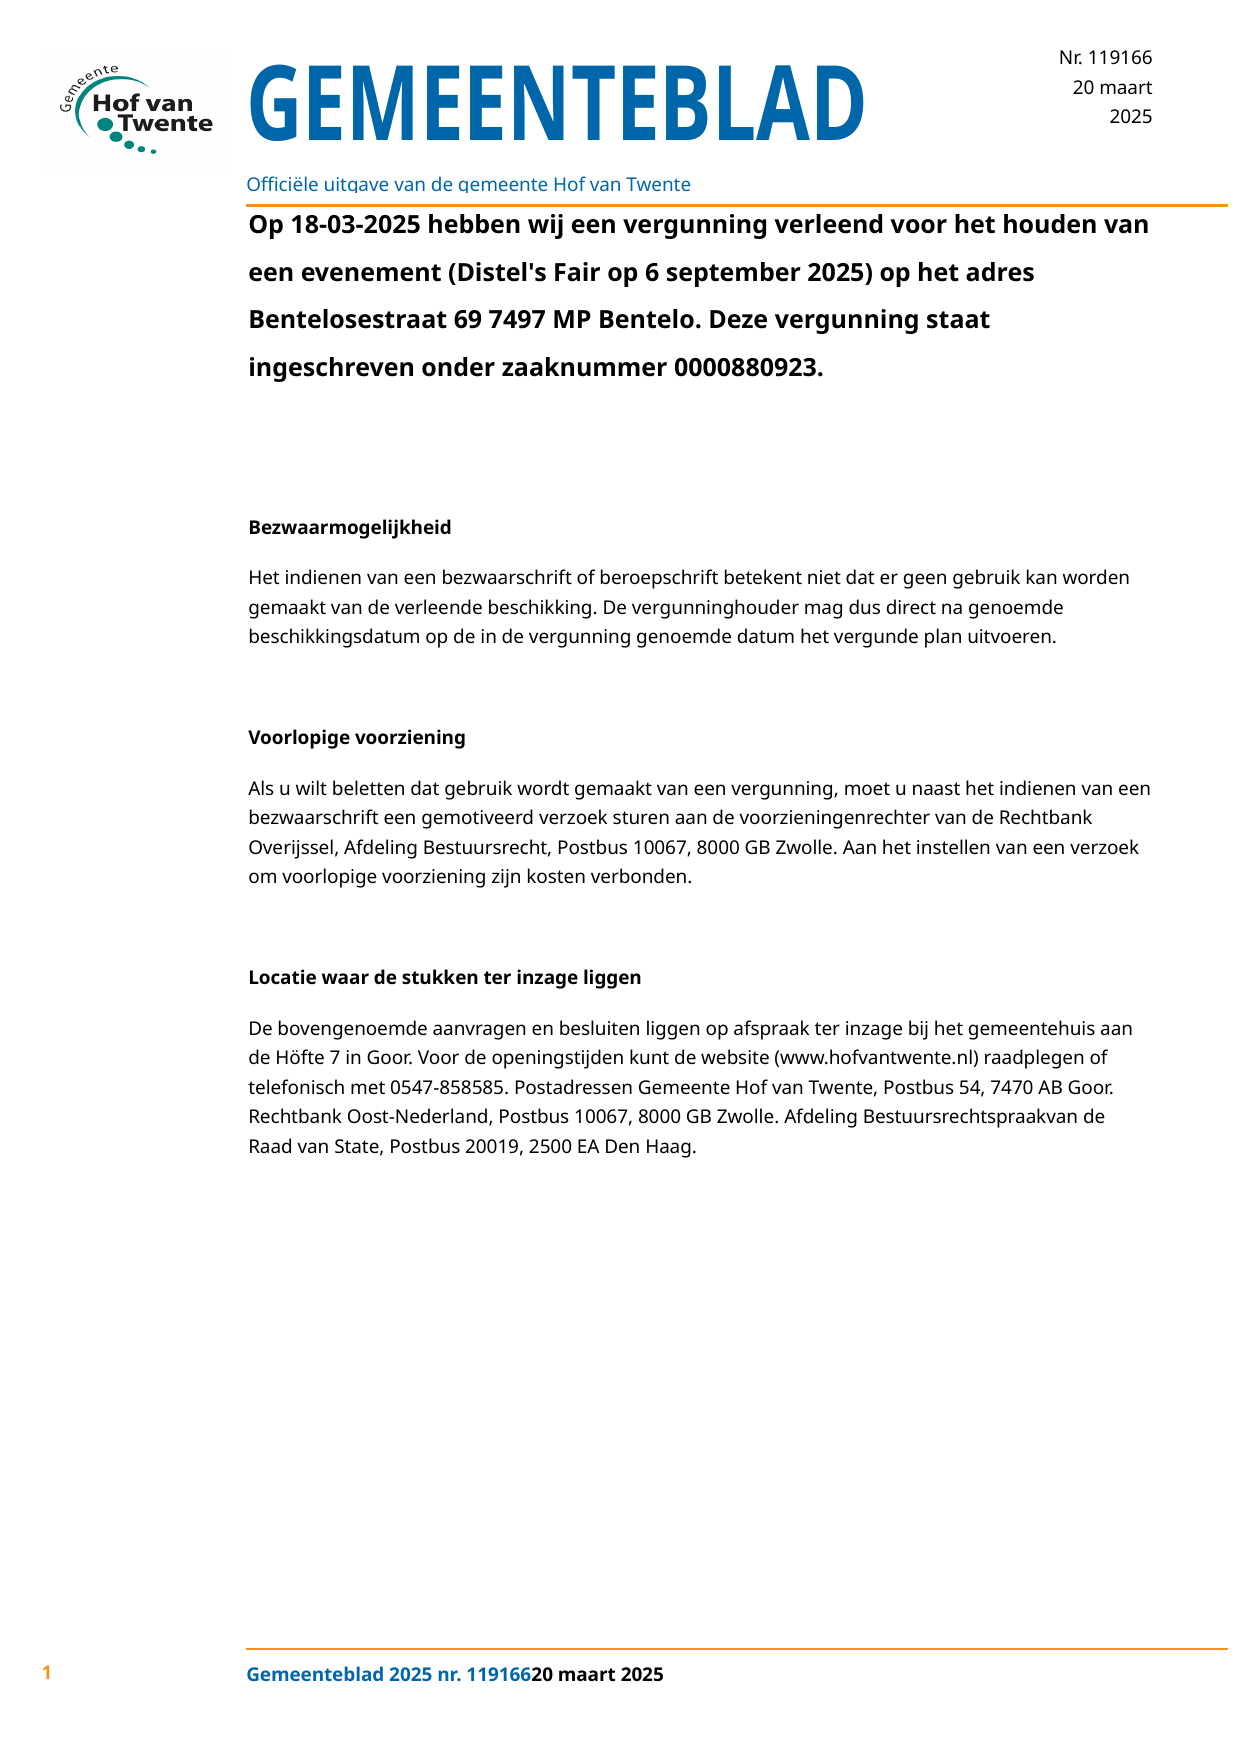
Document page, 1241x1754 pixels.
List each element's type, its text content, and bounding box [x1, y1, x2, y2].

text Locatie waar de stukken ter inzage liggen [248, 964, 1152, 990]
text Voorlopige voorziening [248, 724, 1152, 750]
text Op 18-03-2025 hebben wij een vergunning verleend voor het houden van een evenement (Distel's Fair op 6 september 2025) op het adres Bentelosestraat 69 7497 MP Bentelo. Deze vergunning staat ingeschreven onder zaaknummer 0000880923. [248, 207, 1152, 384]
text De bovengenoemde aanvragen en besluiten liggen op afspraak ter inzage bij het gemeentehuis aan de Höfte 7 in Goor. Voor de openingstijden kunt de website (www.hofvantwente.nl) raadplegen of telefonisch met 0547-858585. Postadressen Gemeente Hof van Twente, Postbus 54, 7470 AB Goor. Rechtbank Oost-Nederland, Postbus 10067, 8000 GB Zwolle. Afdeling Bestuursrechtspraakvan de Raad van State, Postbus 20019, 2500 EA Den Haag. [248, 1015, 1152, 1159]
text Het indienen van een bezwaarschrift of beroepschrift betekent niet dat er geen gebruik kan worden gemaakt van de verleende beschikking. De vergunninghouder mag dus direct na genoemde beschikkingsdatum op de in de vergunning genoemde datum het vergunde plan uitvoeren. [248, 564, 1152, 649]
text Bezwaarmogelijkheid [248, 514, 1152, 540]
text Als u wilt beletten dat gebruik wordt gemaakt van een vergunning, moet u naast het indienen van een bezwaarschrift een gemotiveerd verzoek sturen aan de voorzieningenrechter van de Rechtbank Overijssel, Afdeling Bestuursrecht, Postbus 10067, 8000 GB Zwolle. Aan het instellen van een verzoek om voorlopige voorziening zijn kosten verbonden. [248, 775, 1152, 889]
picture [41, 47, 231, 172]
